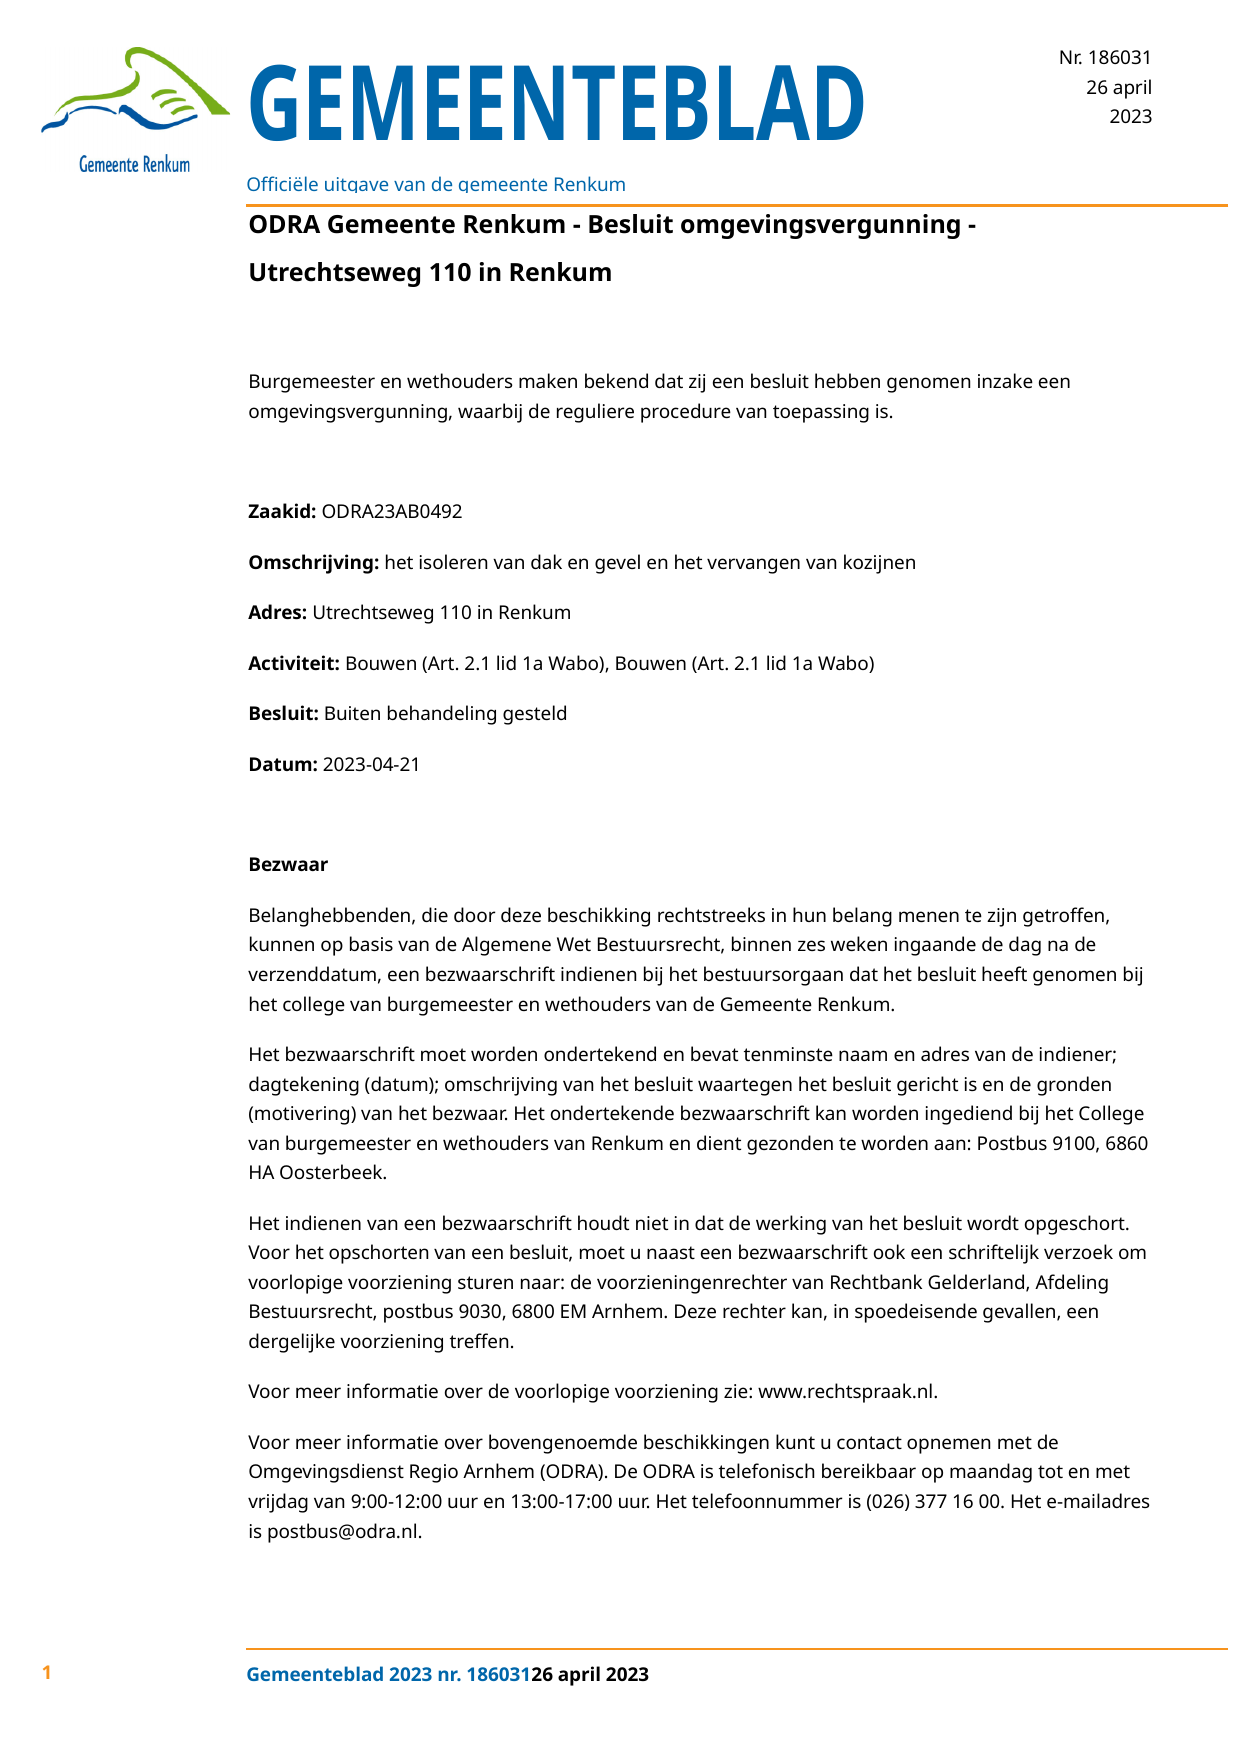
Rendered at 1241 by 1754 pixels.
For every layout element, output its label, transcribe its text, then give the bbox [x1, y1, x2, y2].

text Belanghebbenden, die door deze beschikking rechtstreeks in hun belang menen te zijn getroffen, kunnen op basis van de Algemene Wet Bestuursrecht, binnen zes weken ingaande de dag na de verzenddatum, een bezwaarschrift indienen bij het bestuursorgaan dat het besluit heeft genomen bij het college van burgemeester en wethouders van de Gemeente Renkum. [248, 902, 1152, 1017]
text Burgemeester en wethouders maken bekend dat zij een besluit hebben genomen inzake een omgevingsvergunning, waarbij de reguliere procedure van toepassing is. [248, 368, 1152, 424]
text Voor meer informatie over de voorlopige voorziening zie: www.rechtspraak.nl. [248, 1379, 1152, 1404]
text Bezwaar [248, 852, 1152, 877]
text Adres: Utrechtseweg 110 in Renkum [248, 599, 1152, 625]
text Activiteit: Bouwen (Art. 2.1 lid 1a Wabo), Bouwen (Art. 2.1 lid 1a Wabo) [248, 650, 1152, 676]
text Besluit: Buiten behandeling gesteld [248, 700, 1152, 726]
text Voor meer informatie over bovengenoemde beschikkingen kunt u contact opnemen met de Omgevingsdienst Regio Arnhem (ODRA). De ODRA is telefonisch bereikbaar op maandag tot en met vrijdag van 9:00-12:00 uur en 13:00-17:00 uur. Het telefoonnummer is (026) 377 16 00. Het e-mailadres is postbus@odra.nl. [248, 1429, 1152, 1544]
text Datum: 2023-04-21 [248, 751, 1152, 777]
text Het indienen van een bezwaarschrift houdt niet in dat de werking van het besluit wordt opgeschort. Voor het opschorten van een besluit, moet u naast een bezwaarschrift ook een schriftelijk verzoek om voorlopige voorziening sturen naar: de voorzieningenrechter van Rechtbank Gelderland, Afdeling Bestuursrecht, postbus 9030, 6800 EM Arnhem. Deze rechter kan, in spoedeisende gevallen, een dergelijke voorziening treffen. [248, 1210, 1152, 1354]
text ODRA Gemeente Renkum - Besluit omgevingsvergunning - Utrechtseweg 110 in Renkum [248, 207, 1152, 288]
picture [41, 47, 231, 172]
text Omschrijving: het isoleren van dak en gevel en het vervangen van kozijnen [248, 549, 1152, 575]
text Zaakid: ODRA23AB0492 [248, 499, 1152, 524]
text Het bezwaarschrift moet worden ondertekend en bevat tenminste naam en adres van de indiener; dagtekening (datum); omschrijving van het besluit waartegen het besluit gericht is en de gronden (motivering) van het bezwaar. Het ondertekende bezwaarschrift kan worden ingediend bij het College van burgemeester en wethouders van Renkum en dient gezonden te worden aan: Postbus 9100, 6860 HA Oosterbeek. [248, 1041, 1152, 1185]
